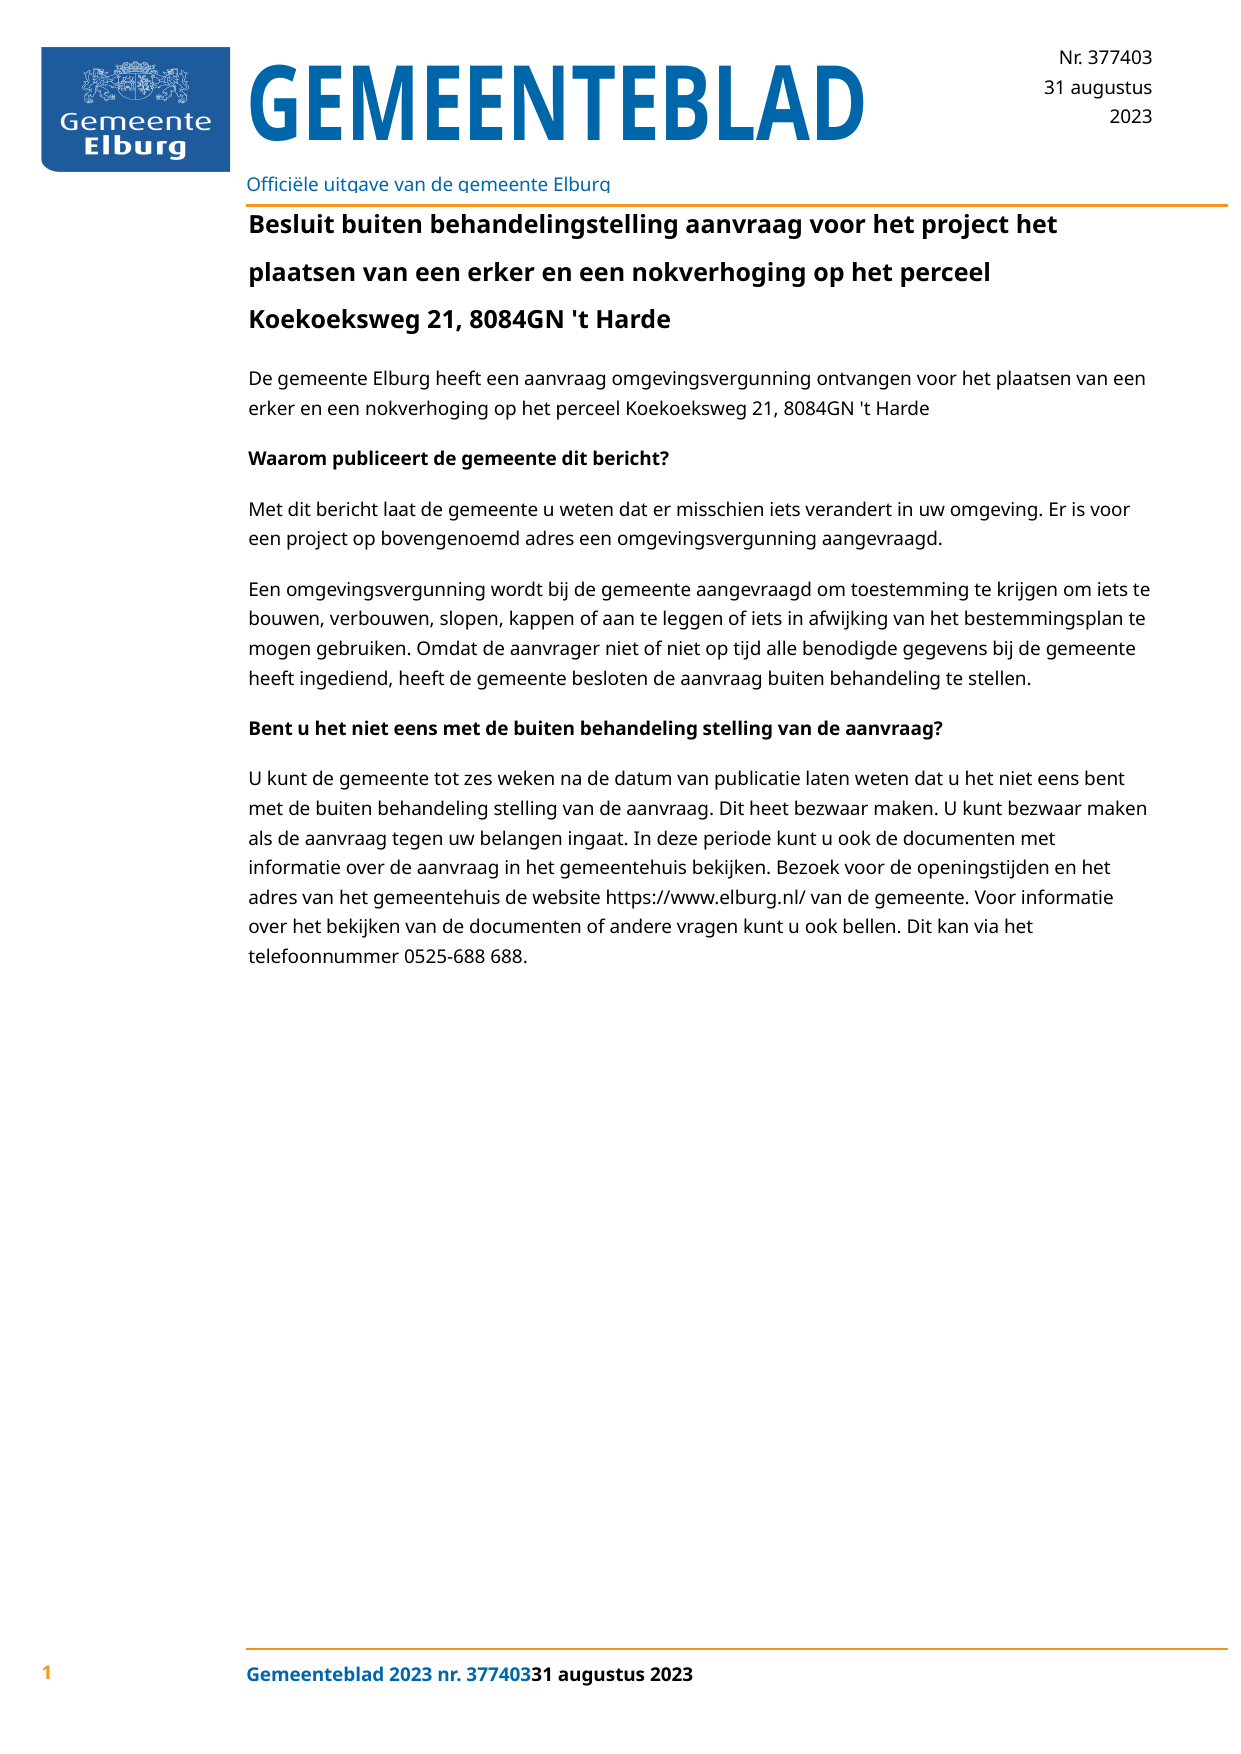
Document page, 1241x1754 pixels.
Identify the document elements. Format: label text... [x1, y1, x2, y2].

text De gemeente Elburg heeft een aanvraag omgevingsvergunning ontvangen voor het plaatsen van een erker en een nokverhoging op het perceel Koekoeksweg 21, 8084GN 't Harde [248, 366, 1152, 421]
text Met dit bericht laat de gemeente u weten dat er misschien iets verandert in uw omgeving. Er is voor een project op bovengenoemd adres een omgevingsvergunning aangevraagd. [248, 496, 1152, 551]
text Bent u het niet eens met de buiten behandeling stelling van de aanvraag? [248, 715, 1152, 741]
text U kunt de gemeente tot zes weken na de datum van publicatie laten weten dat u het niet eens bent met de buiten behandeling stelling van de aanvraag. Dit heet bezwaar maken. U kunt bezwaar maken als de aanvraag tegen uw belangen ingaat. In deze periode kunt u ook de documenten met informatie over de aanvraag in het gemeentehuis bekijken. Bezoek voor de openingstijden en het adres van het gemeentehuis de website https://www.elburg.nl/ van de gemeente. Voor informatie over het bekijken van de documenten of andere vragen kunt u ook bellen. Dit kan via het telefoonnummer 0525-688 688. [248, 766, 1152, 969]
text Besluit buiten behandelingstelling aanvraag voor het project het plaatsen van een erker en een nokverhoging op het perceel Koekoeksweg 21, 8084GN 't Harde [248, 207, 1152, 336]
text Een omgevingsvergunning wordt bij de gemeente aangevraagd om toestemming te krijgen om iets te bouwen, verbouwen, slopen, kappen of aan te leggen of iets in afwijking van het bestemmingsplan te mogen gebruiken. Omdat de aanvrager niet of niet op tijd alle benodigde gegevens bij de gemeente heeft ingediend, heeft de gemeente besloten de aanvraag buiten behandeling te stellen. [248, 576, 1152, 690]
picture [41, 47, 231, 172]
text Waarom publiceert de gemeente dit bericht? [248, 446, 1152, 471]
